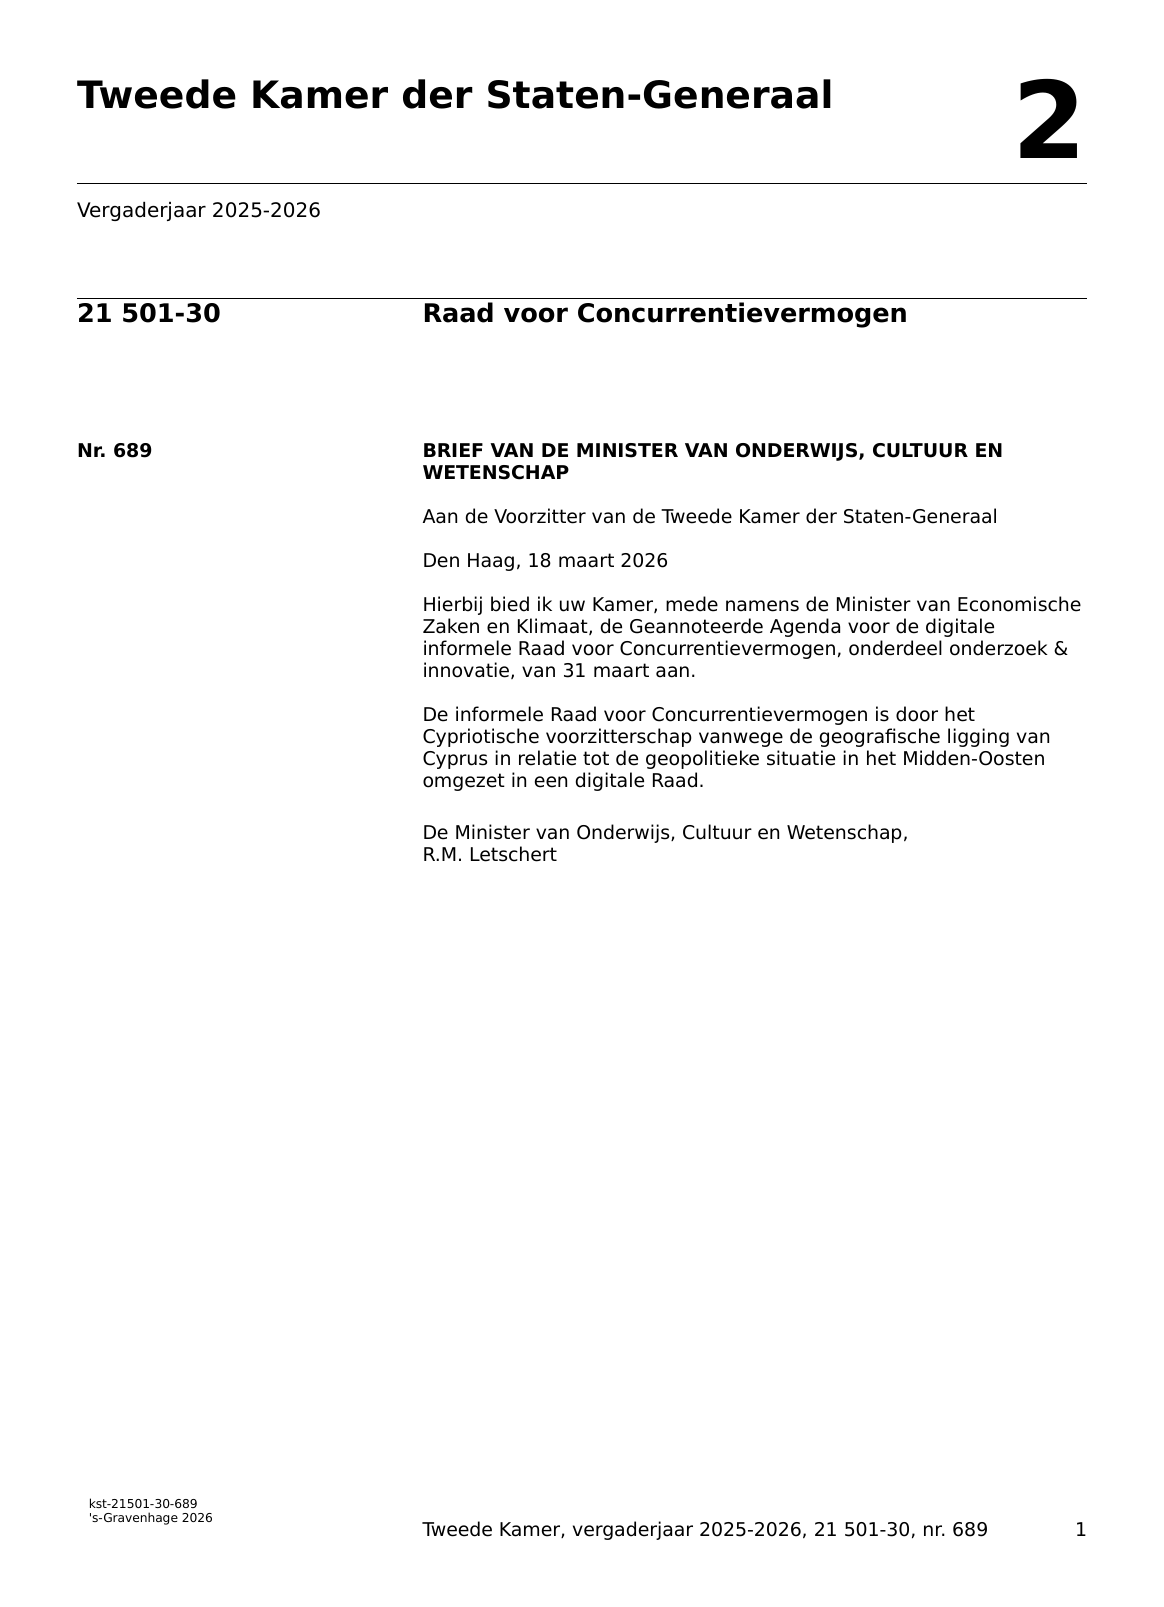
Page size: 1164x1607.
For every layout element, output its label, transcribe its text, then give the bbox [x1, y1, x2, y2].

table_cell Vergaderjaar 2025-2026 [77, 184, 1087, 298]
text Aan de Voorzitter van de Tweede Kamer der Staten-Generaal [422, 506, 1087, 528]
text Den Haag, 18 maart 2026 [422, 550, 1087, 572]
text 's-Gravenhage 2026 [88, 1511, 323, 1525]
text kst-21501-30-689 [88, 1497, 323, 1511]
table_header Tweede Kamer der Staten-Generaal [77, 59, 886, 183]
subtitle Nr. 689 BRIEF VAN DE MINISTER VAN ONDERWIJS, CULTUUR EN WETENSCHAP [77, 440, 1087, 484]
text De Minister van Onderwijs, Cultuur en Wetenschap, R.M. Letschert [422, 822, 1087, 866]
text Hierbij bied ik uw Kamer, mede namens de Minister van Economische Zaken en Klimaat, de Geannoteerde Agenda voor de digitale informele Raad voor Concurrentievermogen, onderdeel onderzoek & innovatie, van 31 maart aan. [422, 594, 1087, 682]
table_header 2 [886, 59, 1087, 183]
text De informele Raad voor Concurrentievermogen is door het Cypriotische voorzitterschap vanwege de geografische ligging van Cyprus in relatie tot de geopolitieke situatie in het Midden-Oosten omgezet in een digitale Raad. [422, 704, 1087, 792]
subtitle 21 501-30 Raad voor Concurrentievermogen [77, 299, 1087, 329]
